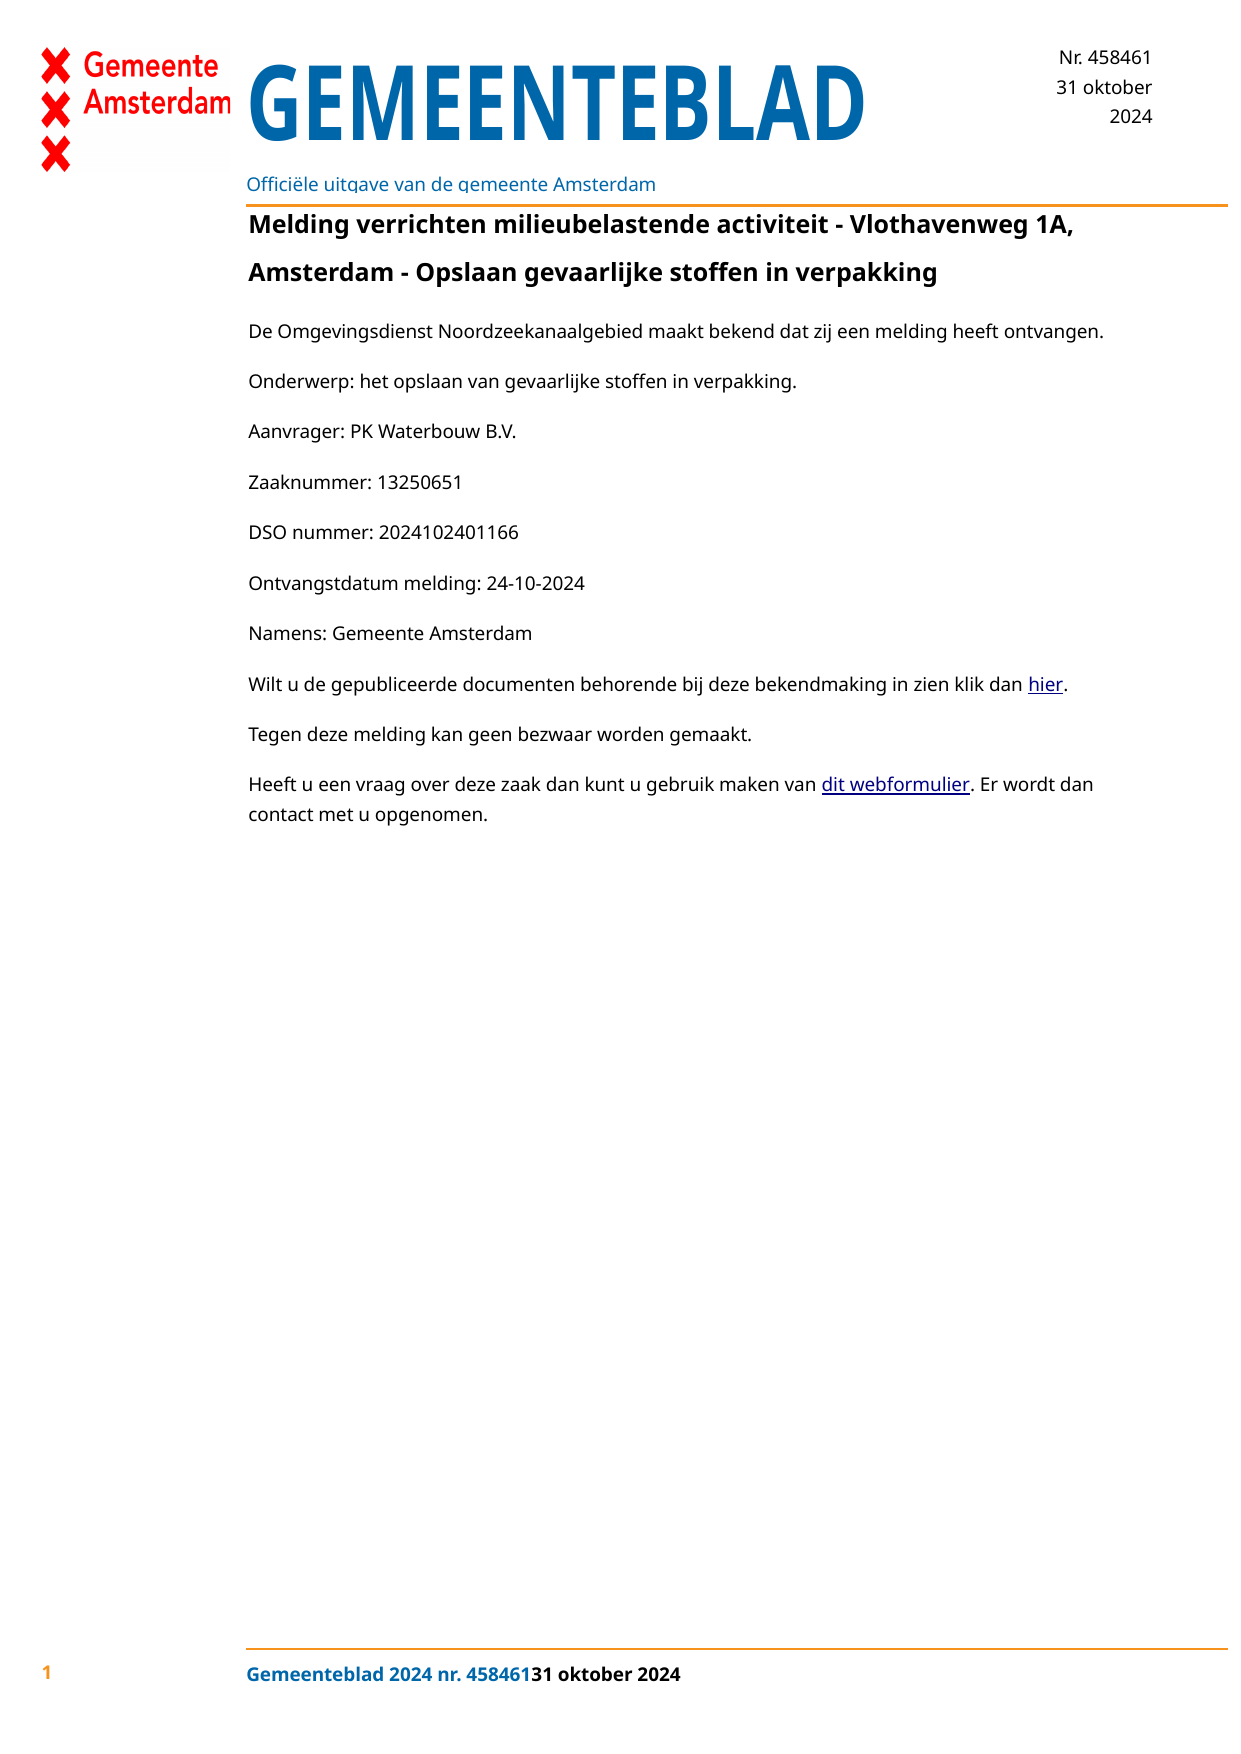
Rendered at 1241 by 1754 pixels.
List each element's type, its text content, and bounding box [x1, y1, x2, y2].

text Zaaknummer: 13250651 [248, 469, 1152, 495]
text De Omgevingsdienst Noordzeekanaalgebied maakt bekend dat zij een melding heeft ontvangen. [248, 318, 1152, 344]
text Namens: Gemeente Amsterdam [248, 620, 1152, 646]
text Aanvrager: PK Waterbouw B.V. [248, 419, 1152, 444]
text Melding verrichten milieubelastende activiteit - Vlothavenweg 1A, Amsterdam - Opslaan gevaarlijke stoffen in verpakking [248, 207, 1152, 288]
text DSO nummer: 2024102401166 [248, 519, 1152, 545]
text Tegen deze melding kan geen bezwaar worden gemaakt. [248, 721, 1152, 747]
text Ontvangstdatum melding: 24-10-2024 [248, 570, 1152, 596]
text Heeft u een vraag over deze zaak dan kunt u gebruik maken van dit webformulier. Er wordt dan contact met u opgenomen. [248, 772, 1152, 827]
text Wilt u de gepubliceerde documenten behorende bij deze bekendmaking in zien klik dan hier. [248, 671, 1152, 697]
picture [41, 47, 231, 172]
text Onderwerp: het opslaan van gevaarlijke stoffen in verpakking. [248, 368, 1152, 394]
